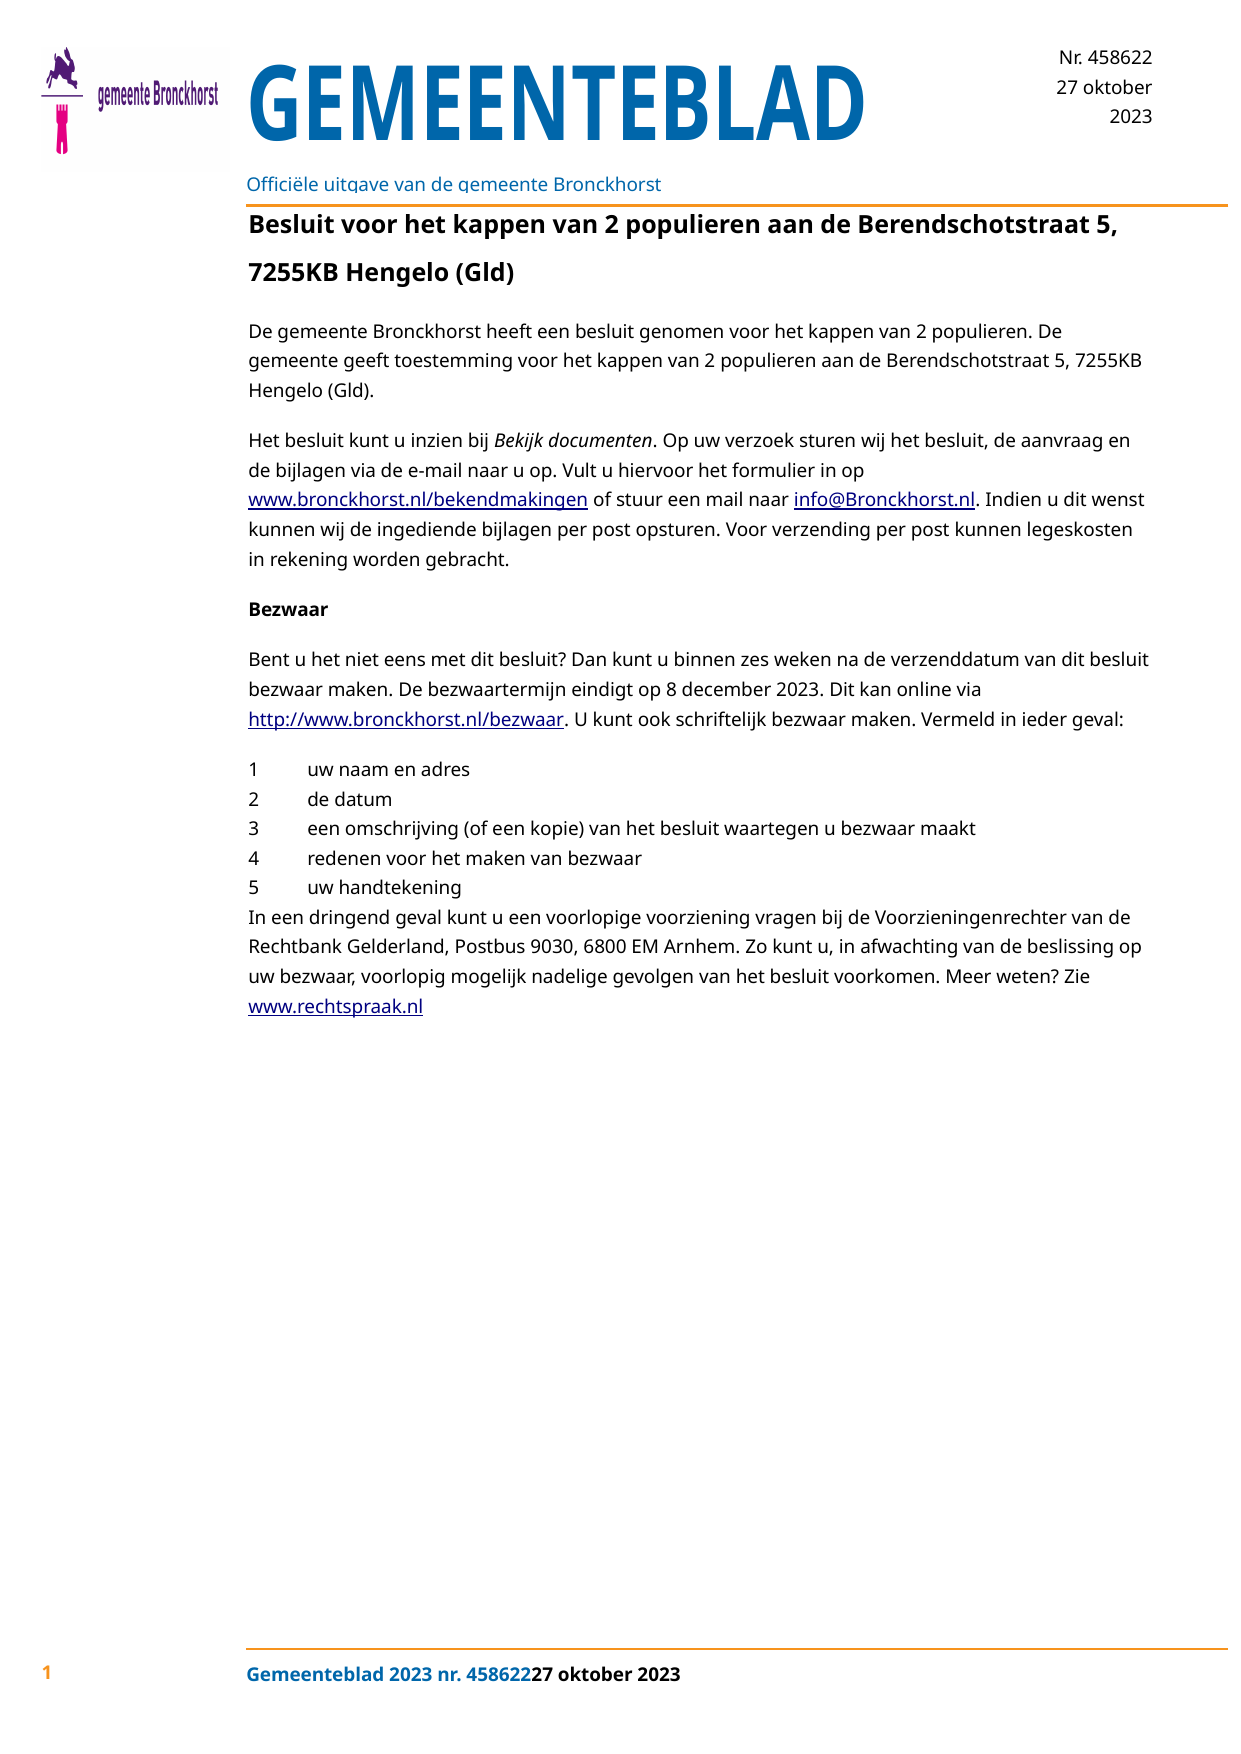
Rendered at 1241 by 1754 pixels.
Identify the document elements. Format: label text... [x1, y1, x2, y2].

list uw naam en adres [248, 756, 1152, 782]
list de datum [248, 786, 1152, 812]
list een omschrijving (of een kopie) van het besluit waartegen u bezwaar maakt [248, 815, 1152, 841]
text Besluit voor het kappen van 2 populieren aan de Berendschotstraat 5, 7255KB Hengelo (Gld) [248, 207, 1152, 288]
list uw handtekening [248, 874, 1152, 900]
text Bezwaar [248, 596, 1152, 622]
picture [41, 47, 231, 172]
text Het besluit kunt u inzien bij Bekijk documenten. Op uw verzoek sturen wij het besluit, de aanvraag en de bijlagen via de e-mail naar u op. Vult u hiervoor het formulier in op www.bronckhorst.nl/bekendmakingen of stuur een mail naar info@Bronckhorst.nl. Indien u dit wenst kunnen wij de ingediende bijlagen per post opsturen. Voor verzending per post kunnen legeskosten in rekening worden gebracht. [248, 427, 1152, 572]
text Bent u het niet eens met dit besluit? Dan kunt u binnen zes weken na de verzenddatum van dit besluit bezwaar maken. De bezwaartermijn eindigt op 8 december 2023. Dit kan online via http://www.bronckhorst.nl/bezwaar. U kunt ook schriftelijk bezwaar maken. Vermeld in ieder geval: [248, 647, 1152, 732]
text De gemeente Bronckhorst heeft een besluit genomen voor het kappen van 2 populieren. De gemeente geeft toestemming voor het kappen van 2 populieren aan de Berendschotstraat 5, 7255KB Hengelo (Gld). [248, 318, 1152, 403]
list redenen voor het maken van bezwaar [248, 845, 1152, 871]
text In een dringend geval kunt u een voorlopige voorziening vragen bij de Voorzieningenrechter van de Rechtbank Gelderland, Postbus 9030, 6800 EM Arnhem. Zo kunt u, in afwachting van de beslissing op uw bezwaar, voorlopig mogelijk nadelige gevolgen van het besluit voorkomen. Meer weten? Zie www.rechtspraak.nl [248, 904, 1152, 1019]
